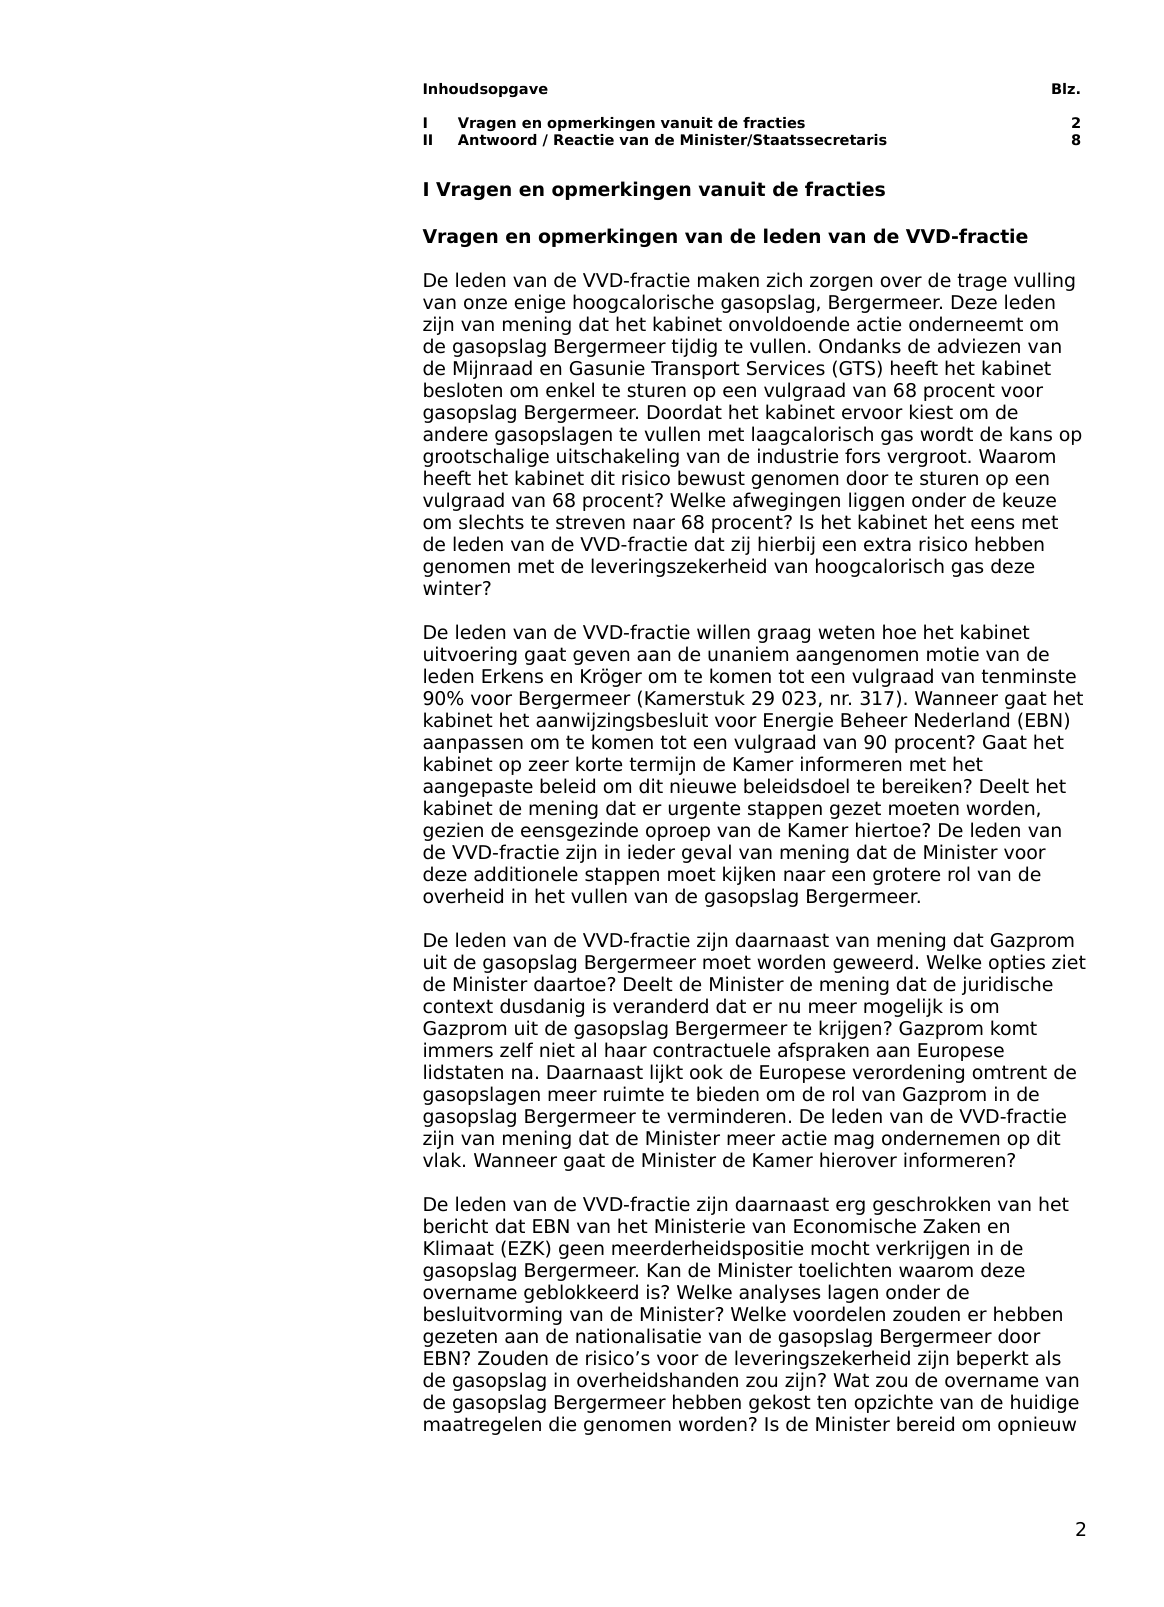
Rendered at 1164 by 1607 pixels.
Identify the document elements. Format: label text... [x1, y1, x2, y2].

table_cell [422, 98, 452, 115]
table_cell [452, 98, 1028, 115]
table_cell II [422, 132, 452, 149]
text De leden van de VVD-fractie zijn daarnaast van mening dat Gazprom uit de gasopslag Bergermeer moet worden geweerd. Welke opties ziet de Minister daartoe? Deelt de Minister de mening dat de juridische context dusdanig is veranderd dat er nu meer mogelijk is om Gazprom uit de gasopslag Bergermeer te krijgen? Gazprom komt immers zelf niet al haar contractuele afspraken aan Europese lidstaten na. Daarnaast lijkt ook de Europese verordening omtrent de gasopslagen meer ruimte te bieden om de rol van Gazprom in de gasopslag Bergermeer te verminderen. De leden van de VVD-fractie zijn van mening dat de Minister meer actie mag ondernemen op dit vlak. Wanneer gaat de Minister de Kamer hierover informeren? [422, 930, 1087, 1172]
table_cell [1028, 98, 1087, 115]
table_header Inhoudsopgave [422, 81, 1028, 98]
text De leden van de VVD-fractie willen graag weten hoe het kabinet uitvoering gaat geven aan de unaniem aangenomen motie van de leden Erkens en Kröger om te komen tot een vulgraad van tenminste 90% voor Bergermeer (Kamerstuk 29 023, nr. 317). Wanneer gaat het kabinet het aanwijzingsbesluit voor Energie Beheer Nederland (EBN) aanpassen om te komen tot een vulgraad van 90 procent? Gaat het kabinet op zeer korte termijn de Kamer informeren met het aangepaste beleid om dit nieuwe beleidsdoel te bereiken? Deelt het kabinet de mening dat er urgente stappen gezet moeten worden, gezien de eensgezinde oproep van de Kamer hiertoe? De leden van de VVD-fractie zijn in ieder geval van mening dat de Minister voor deze additionele stappen moet kijken naar een grotere rol van de overheid in het vullen van de gasopslag Bergermeer. [422, 622, 1087, 908]
text De leden van de VVD-fractie maken zich zorgen over de trage vulling van onze enige hoogcalorische gasopslag, Bergermeer. Deze leden zijn van mening dat het kabinet onvoldoende actie onderneemt om de gasopslag Bergermeer tijdig te vullen. Ondanks de adviezen van de Mijnraad en Gasunie Transport Services (GTS) heeft het kabinet besloten om enkel te sturen op een vulgraad van 68 procent voor gasopslag Bergermeer. Doordat het kabinet ervoor kiest om de andere gasopslagen te vullen met laagcalorisch gas wordt de kans op grootschalige uitschakeling van de industrie fors vergroot. Waarom heeft het kabinet dit risico bewust genomen door te sturen op een vulgraad van 68 procent? Welke afwegingen liggen onder de keuze om slechts te streven naar 68 procent? Is het kabinet het eens met de leden van de VVD-fractie dat zij hierbij een extra risico hebben genomen met de leveringszekerheid van hoogcalorisch gas deze winter? [422, 270, 1087, 600]
text De leden van de VVD-fractie zijn daarnaast erg geschrokken van het bericht dat EBN van het Ministerie van Economische Zaken en Klimaat (EZK) geen meerderheidspositie mocht verkrijgen in de gasopslag Bergermeer. Kan de Minister toelichten waarom deze overname geblokkeerd is? Welke analyses lagen onder de besluitvorming van de Minister? Welke voordelen zouden er hebben gezeten aan de nationalisatie van de gasopslag Bergermeer door EBN? Zouden de risico’s voor de leveringszekerheid zijn beperkt als de gasopslag in overheidshanden zou zijn? Wat zou de overname van de gasopslag Bergermeer hebben gekost ten opzichte van de huidige maatregelen die genomen worden? Is de Minister bereid om opnieuw [422, 1194, 1087, 1436]
table_cell 8 [1028, 132, 1087, 149]
table_cell I [422, 115, 452, 132]
table_header Blz. [1028, 81, 1087, 98]
table_cell 2 [1028, 115, 1087, 132]
subtitle I Vragen en opmerkingen vanuit de fracties [422, 179, 1087, 201]
table_cell Antwoord / Reactie van de Minister/Staatssecretaris [452, 132, 1028, 149]
subtitle Vragen en opmerkingen van de leden van de VVD-fractie [422, 226, 1087, 248]
table_cell Vragen en opmerkingen vanuit de fracties [452, 115, 1028, 132]
